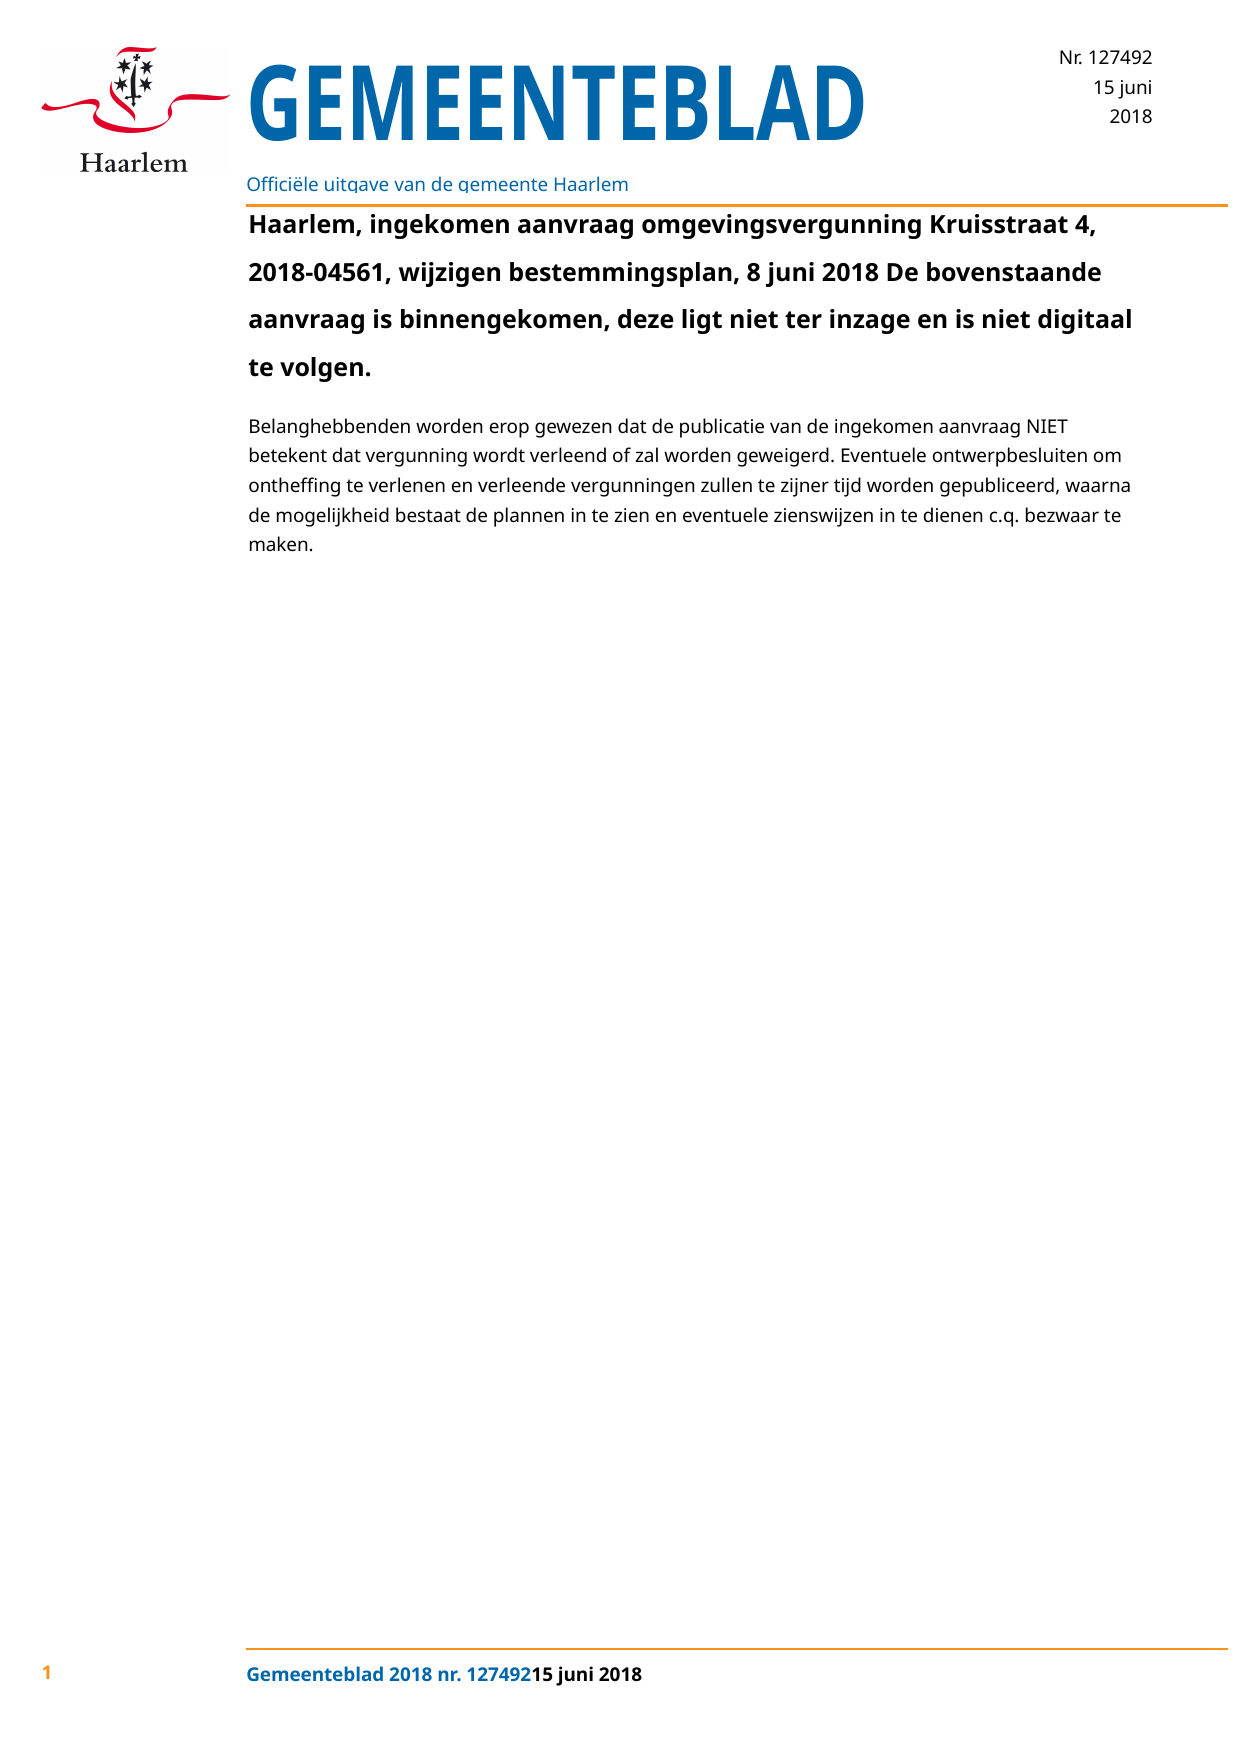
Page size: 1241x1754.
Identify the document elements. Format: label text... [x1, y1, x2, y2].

picture [41, 47, 231, 172]
text Haarlem, ingekomen aanvraag omgevingsvergunning Kruisstraat 4, 2018-04561, wijzigen bestemmingsplan, 8 juni 2018 De bovenstaande aanvraag is binnengekomen, deze ligt niet ter inzage en is niet digitaal te volgen. [248, 207, 1152, 384]
text Belanghebbenden worden erop gewezen dat de publicatie van de ingekomen aanvraag NIET betekent dat vergunning wordt verleend of zal worden geweigerd. Eventuele ontwerpbesluiten om ontheffing te verlenen en verleende vergunningen zullen te zijner tijd worden gepubliceerd, waarna de mogelijkheid bestaat de plannen in te zien en eventuele zienswijzen in te dienen c.q. bezwaar te maken. [248, 413, 1152, 557]
